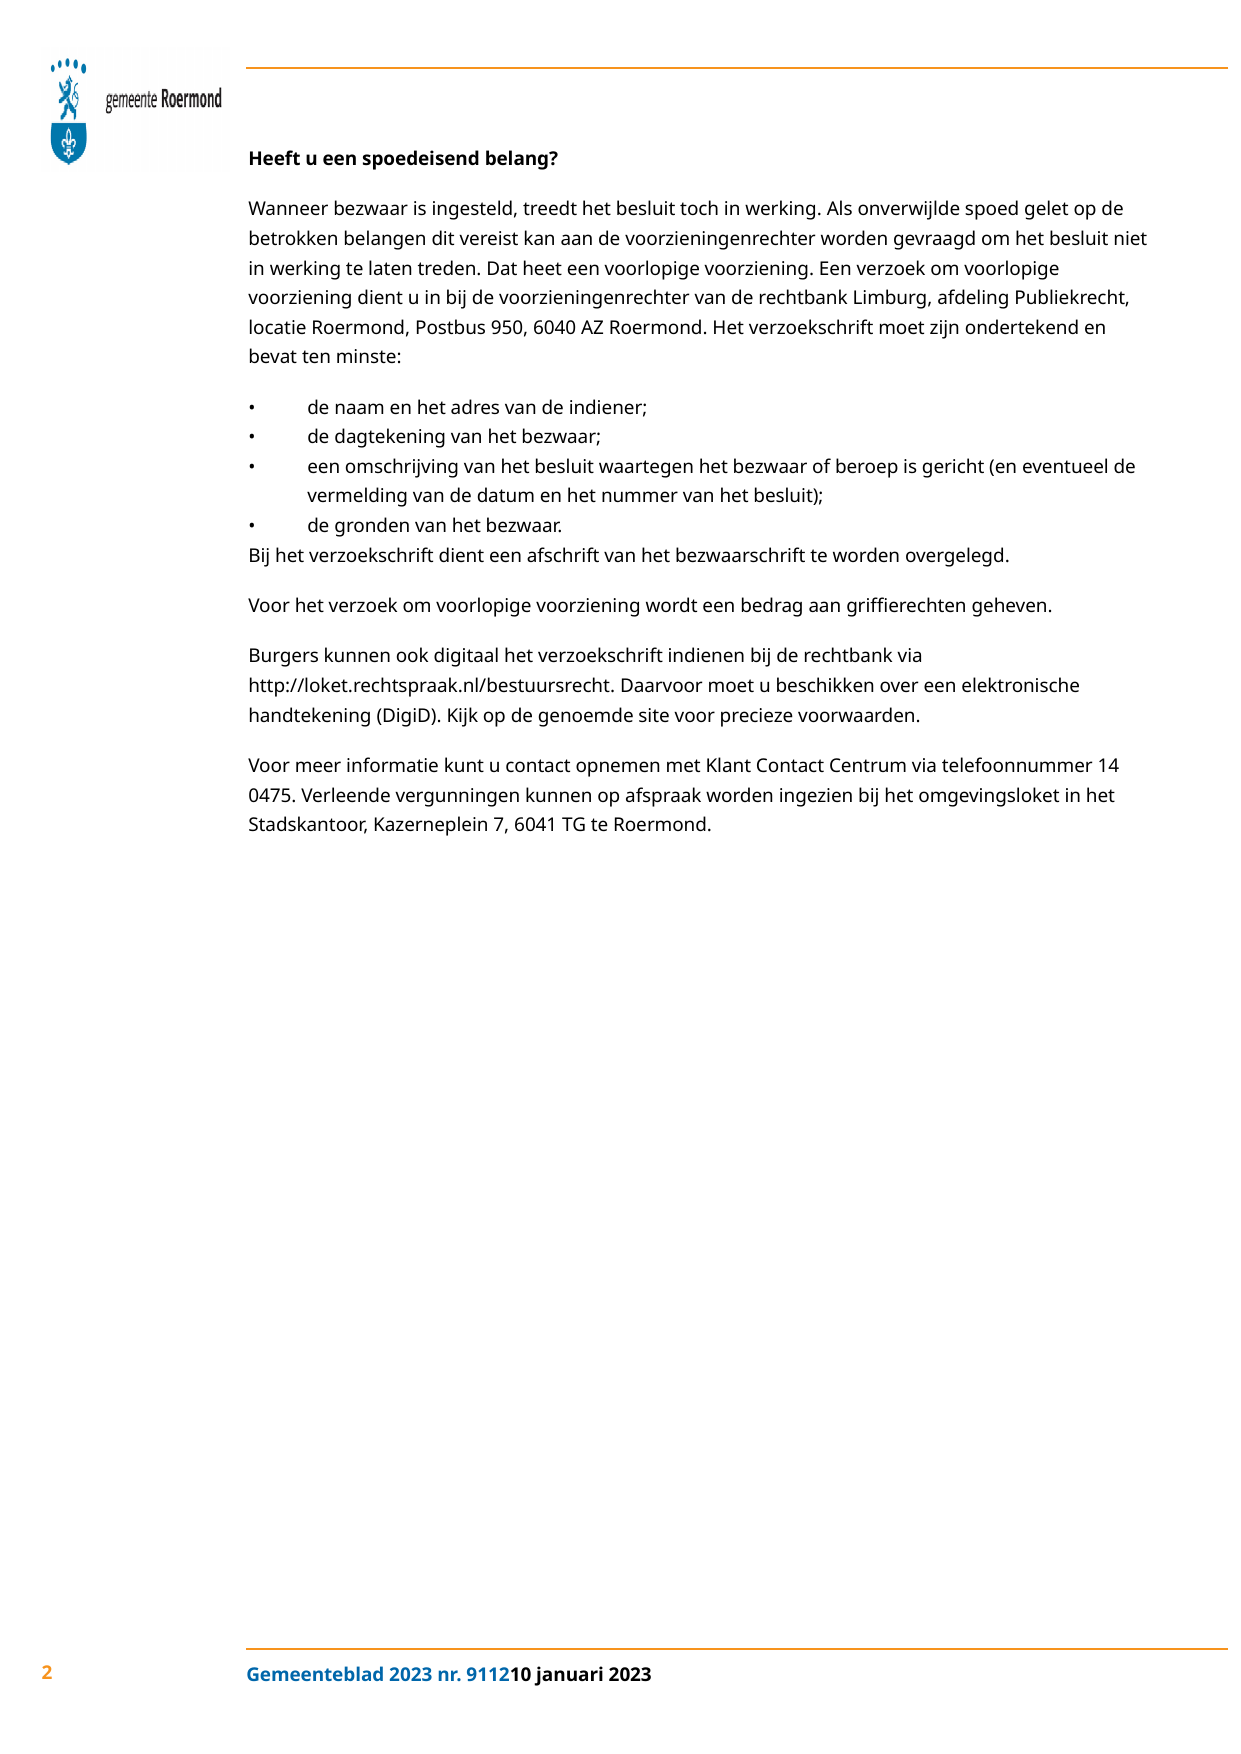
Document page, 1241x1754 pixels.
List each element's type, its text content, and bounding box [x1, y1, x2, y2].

text Voor het verzoek om voorlopige voorziening wordt een bedrag aan griffierechten geheven. [248, 592, 1152, 618]
list de dagtekening van het bezwaar; [248, 423, 1152, 449]
list de naam en het adres van de indiener; [248, 394, 1152, 420]
text Burgers kunnen ook digitaal het verzoekschrift indienen bij de rechtbank via http://loket.rechtspraak.nl/bestuursrecht. Daarvoor moet u beschikken over een elektronische handtekening (DigiD). Kijk op de genoemde site voor precieze voorwaarden. [248, 643, 1152, 728]
list een omschrijving van het besluit waartegen het bezwaar of beroep is gericht (en eventueel de vermelding van de datum en het nummer van het besluit); [248, 453, 1152, 508]
list de gronden van het bezwaar. [248, 512, 1152, 538]
text Wanneer bezwaar is ingesteld, treedt het besluit toch in werking. Als onverwijlde spoed gelet op de betrokken belangen dit vereist kan aan de voorzieningenrechter worden gevraagd om het besluit niet in werking te laten treden. Dat heet een voorlopige voorziening. Een verzoek om voorlopige voorziening dient u in bij de voorzieningenrechter van de rechtbank Limburg, afdeling Publiekrecht, locatie Roermond, Postbus 950, 6040 AZ Roermond. Het verzoekschrift moet zijn ondertekend en bevat ten minste: [248, 196, 1152, 369]
text Voor meer informatie kunt u contact opnemen met Klant Contact Centrum via telefoonnummer 14 0475. Verleende vergunningen kunnen op afspraak worden ingezien bij het omgevingsloket in het Stadskantoor, Kazerneplein 7, 6041 TG te Roermond. [248, 752, 1152, 837]
text Heeft u een spoedeisend belang? [248, 145, 1152, 171]
text Bij het verzoekschrift dient een afschrift van het bezwaarschrift te worden overgelegd. [248, 542, 1152, 568]
picture [41, 47, 231, 172]
